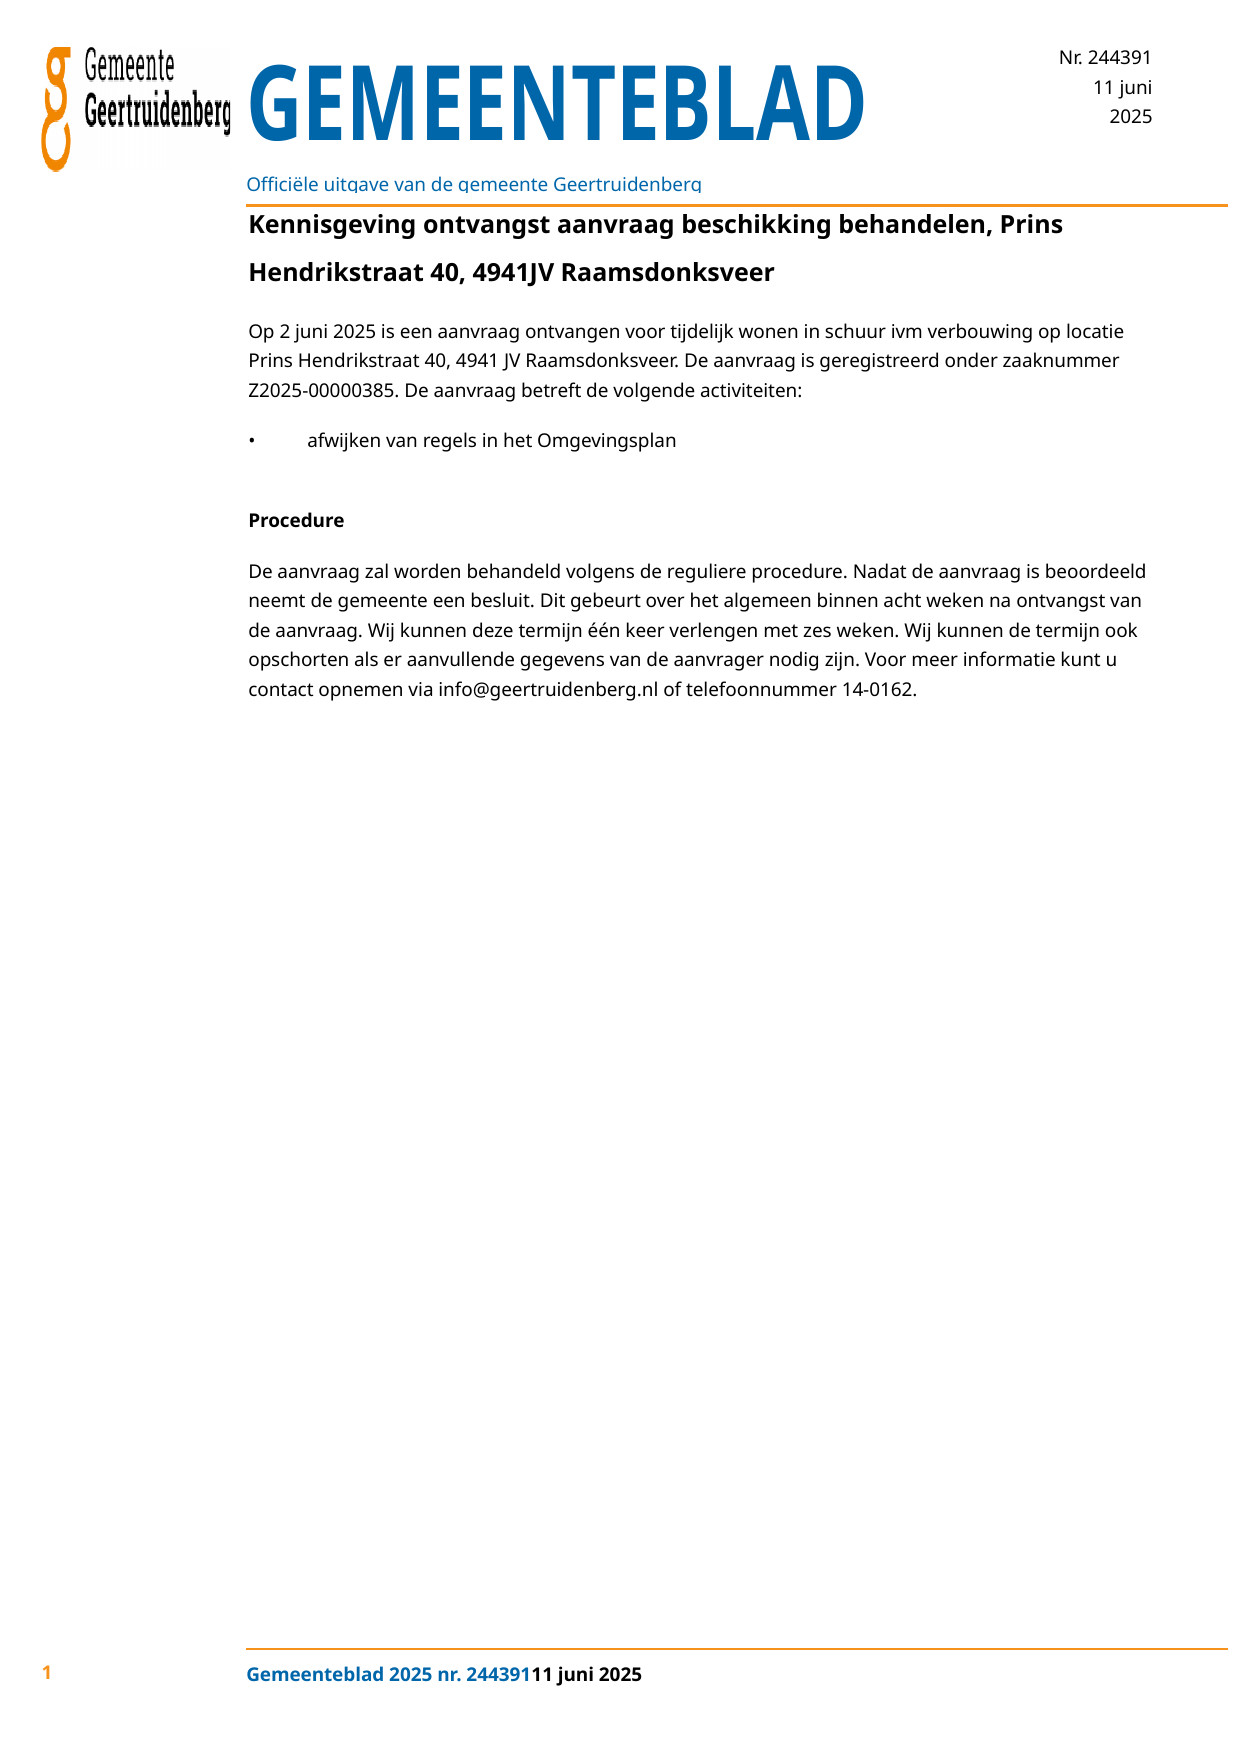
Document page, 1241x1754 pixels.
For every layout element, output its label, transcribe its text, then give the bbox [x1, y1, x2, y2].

picture [41, 47, 231, 172]
text Op 2 juni 2025 is een aanvraag ontvangen voor tijdelijk wonen in schuur ivm verbouwing op locatie Prins Hendrikstraat 40, 4941 JV Raamsdonksveer. De aanvraag is geregistreerd onder zaaknummer Z2025-00000385. De aanvraag betreft de volgende activiteiten: [248, 318, 1152, 403]
text Procedure [248, 507, 1152, 533]
list afwijken van regels in het Omgevingsplan [248, 427, 1152, 453]
text Kennisgeving ontvangst aanvraag beschikking behandelen, Prins Hendrikstraat 40, 4941JV Raamsdonksveer [248, 207, 1152, 288]
text De aanvraag zal worden behandeld volgens de reguliere procedure. Nadat de aanvraag is beoordeeld neemt de gemeente een besluit. Dit gebeurt over het algemeen binnen acht weken na ontvangst van de aanvraag. Wij kunnen deze termijn één keer verlengen met zes weken. Wij kunnen de termijn ook opschorten als er aanvullende gegevens van de aanvrager nodig zijn. Voor meer informatie kunt u contact opnemen via info@geertruidenberg.nl of telefoonnummer 14-0162. [248, 558, 1152, 702]
